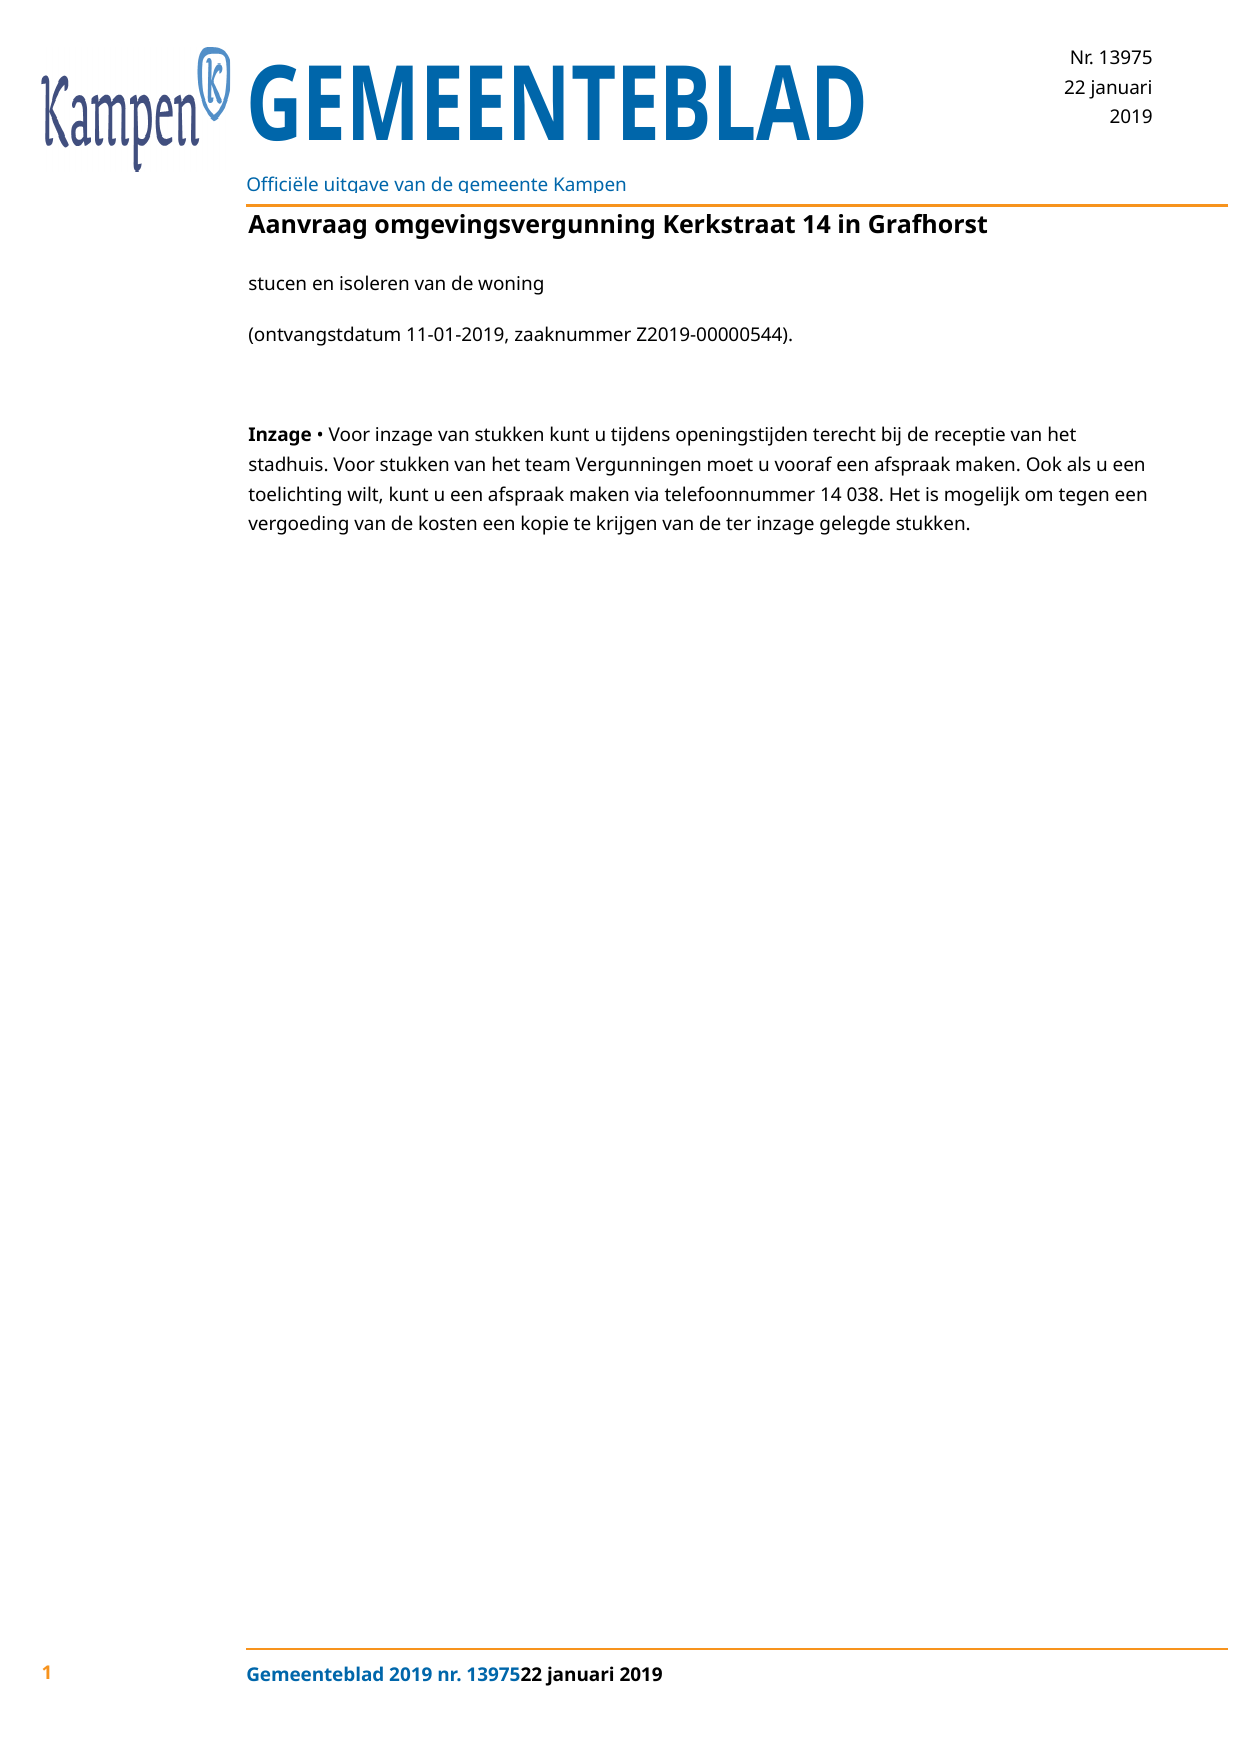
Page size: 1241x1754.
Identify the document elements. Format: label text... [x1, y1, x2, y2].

text Inzage • Voor inzage van stukken kunt u tijdens openingstijden terecht bij de receptie van het stadhuis. Voor stukken van het team Vergunningen moet u vooraf een afspraak maken. Ook als u een toelichting wilt, kunt u een afspraak maken via telefoonnummer 14 038. Het is mogelijk om tegen een vergoeding van de kosten een kopie te krijgen van de ter inzage gelegde stukken. [248, 422, 1152, 536]
text (ontvangstdatum 11-01-2019, zaaknummer Z2019-00000544). [248, 321, 1152, 346]
text Aanvraag omgevingsvergunning Kerkstraat 14 in Grafhorst [248, 207, 1152, 241]
picture [41, 47, 231, 172]
text stucen en isoleren van de woning [248, 270, 1152, 296]
